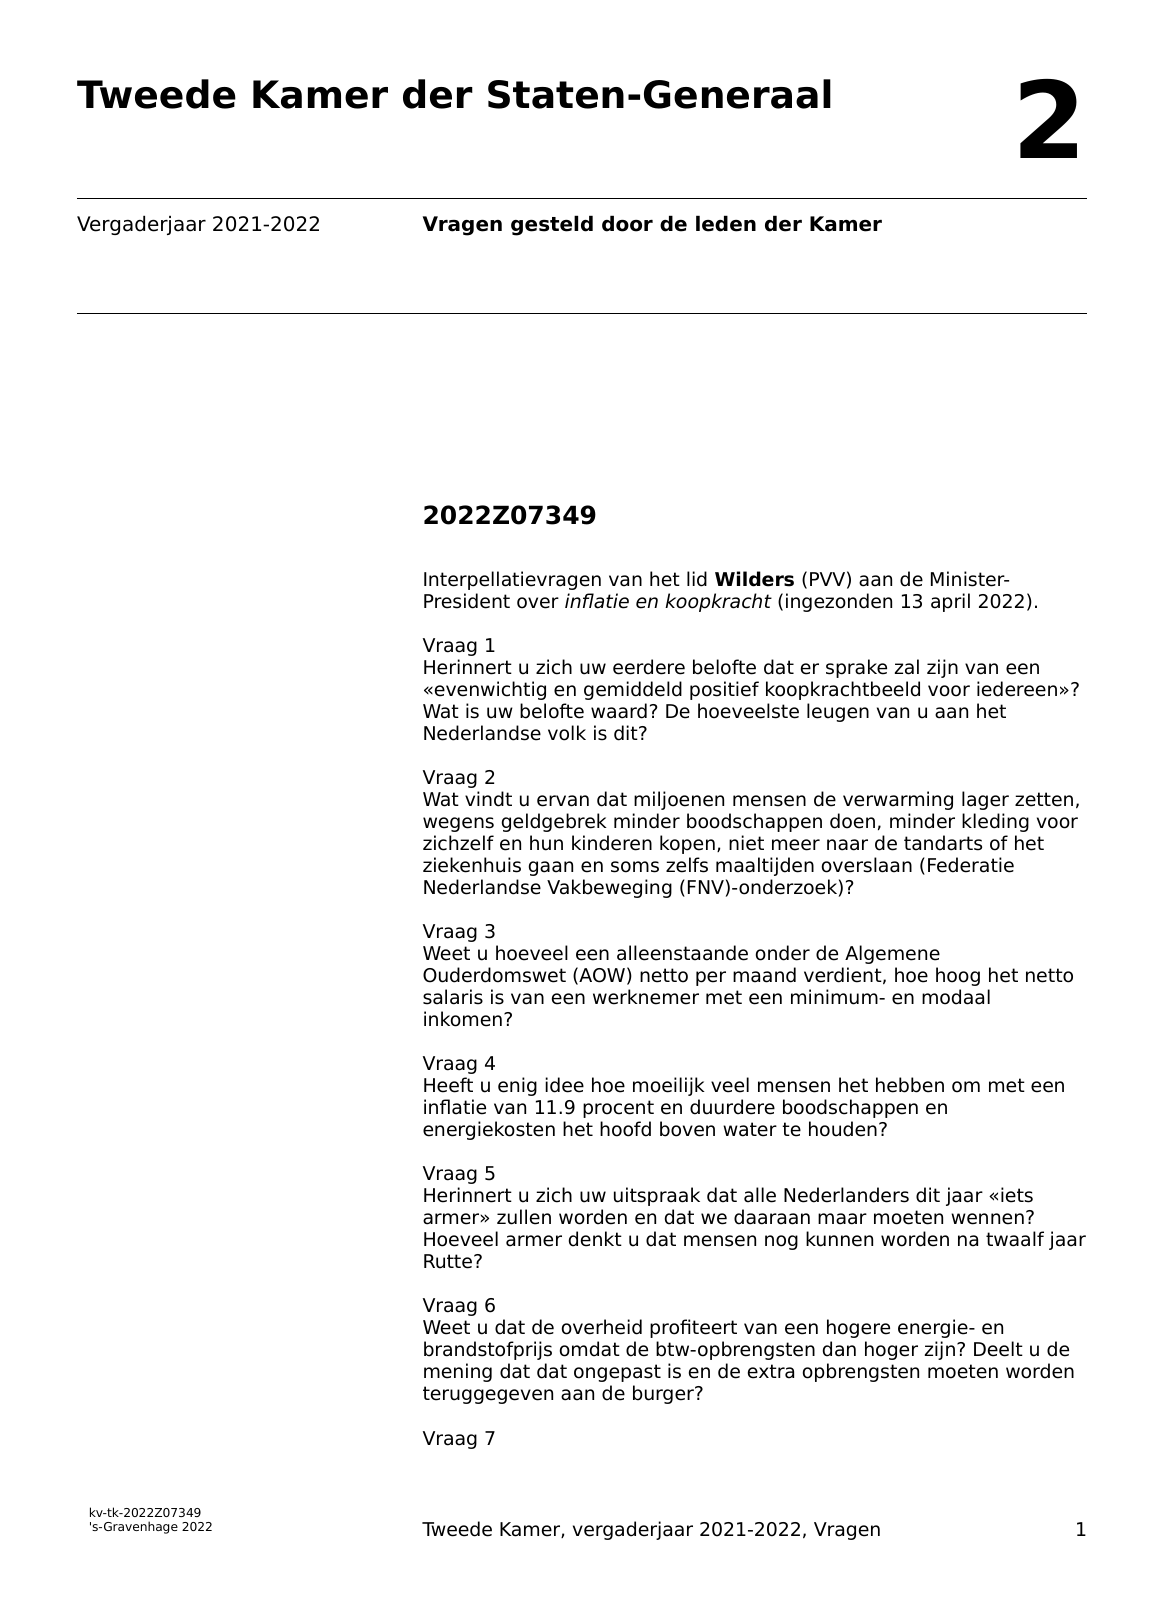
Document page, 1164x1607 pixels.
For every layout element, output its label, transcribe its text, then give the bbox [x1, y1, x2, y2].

text 2022Z07349 [422, 501, 1087, 531]
table_cell Vergaderjaar 2021-2022 [77, 199, 422, 313]
text Wat vindt u ervan dat miljoenen mensen de verwarming lager zetten, wegens geldgebrek minder boodschappen doen, minder kleding voor zichzelf en hun kinderen kopen, niet meer naar de tandarts of het ziekenhuis gaan en soms zelfs maaltijden overslaan (Federatie Nederlandse Vakbeweging (FNV)-onderzoek)? [422, 789, 1087, 899]
text Interpellatievragen van het lid Wilders (PVV) aan de Minister-President over inflatie en koopkracht (ingezonden 13 april 2022). [422, 569, 1087, 613]
text Vraag 5 [422, 1163, 1087, 1185]
text Vraag 1 [422, 635, 1087, 657]
text kv-tk-2022Z07349 [88, 1506, 323, 1520]
text Herinnert u zich uw eerdere belofte dat er sprake zal zijn van een «evenwichtig en gemiddeld positief koopkrachtbeeld voor iedereen»? Wat is uw belofte waard? De hoeveelste leugen van u aan het Nederlandse volk is dit? [422, 657, 1087, 745]
table_header 2 [886, 59, 1087, 198]
text Herinnert u zich uw uitspraak dat alle Nederlanders dit jaar «iets armer» zullen worden en dat we daaraan maar moeten wennen? Hoeveel armer denkt u dat mensen nog kunnen worden na twaalf jaar Rutte? [422, 1185, 1087, 1273]
text 's-Gravenhage 2022 [88, 1520, 323, 1534]
text Vraag 4 [422, 1053, 1087, 1075]
text Heeft u enig idee hoe moeilijk veel mensen het hebben om met een inflatie van 11.9 procent en duurdere boodschappen en energiekosten het hoofd boven water te houden? [422, 1075, 1087, 1141]
text Vraag 2 [422, 767, 1087, 789]
table_header Tweede Kamer der Staten-Generaal [77, 59, 886, 198]
table_cell Vragen gesteld door de leden der Kamer [422, 199, 1087, 313]
text Weet u dat de overheid profiteert van een hogere energie- en brandstofprijs omdat de btw-opbrengsten dan hoger zijn? Deelt u de mening dat dat ongepast is en de extra opbrengsten moeten worden teruggegeven aan de burger? [422, 1317, 1087, 1405]
text Vraag 6 [422, 1295, 1087, 1317]
text Weet u hoeveel een alleenstaande onder de Algemene Ouderdomswet (AOW) netto per maand verdient, hoe hoog het netto salaris is van een werknemer met een minimum- en modaal inkomen? [422, 943, 1087, 1031]
text Vraag 3 [422, 921, 1087, 943]
text Vraag 7 [422, 1427, 1087, 1449]
